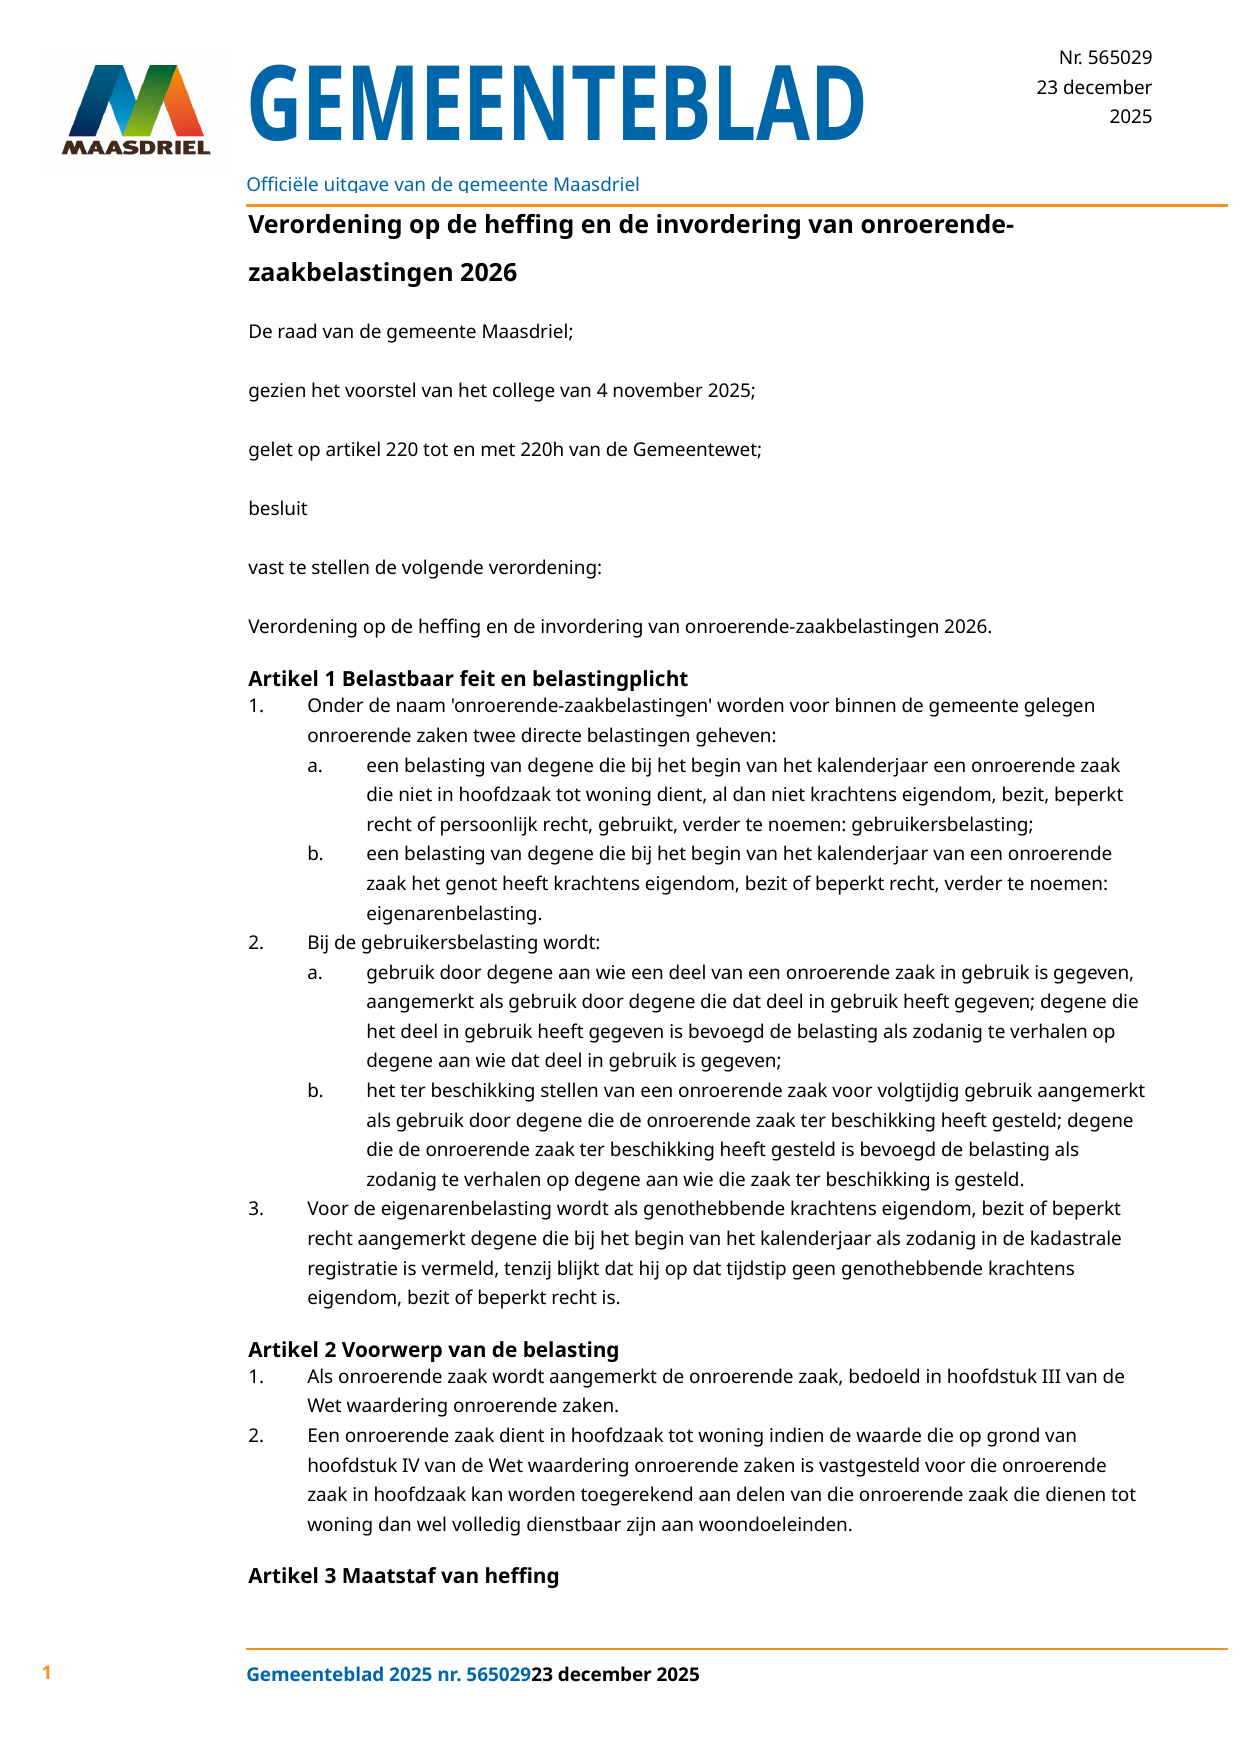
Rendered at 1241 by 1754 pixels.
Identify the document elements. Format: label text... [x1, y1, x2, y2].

list Voor de eigenarenbelasting wordt als genothebbende krachtens eigendom, bezit of beperkt recht aangemerkt degene die bij het begin van het kalenderjaar als zodanig in de kadastrale registratie is vermeld, tenzij blijkt dat hij op dat tijdstip geen genothebbende krachtens eigendom, bezit of beperkt recht is. [248, 1196, 1152, 1310]
picture [41, 47, 231, 172]
text besluit [248, 495, 1152, 521]
text Verordening op de heffing en de invordering van onroerende-zaakbelastingen 2026. [248, 614, 1152, 639]
text Artikel 2 Voorwerp van de belasting [248, 1335, 1152, 1363]
text vast te stellen de volgende verordening: [248, 554, 1152, 580]
text gelet op artikel 220 tot en met 220h van de Gemeentewet; [248, 436, 1152, 462]
list Als onroerende zaak wordt aangemerkt de onroerende zaak, bedoeld in hoofdstuk III van de Wet waardering onroerende zaken. [248, 1363, 1152, 1418]
list het ter beschikking stellen van een onroerende zaak voor volgtijdig gebruik aangemerkt als gebruik door degene die de onroerende zaak ter beschikking heeft gesteld; degene die de onroerende zaak ter beschikking heeft gesteld is bevoegd de belasting als zodanig te verhalen op degene aan wie die zaak ter beschikking is gesteld. [307, 1077, 1152, 1192]
text De raad van de gemeente Maasdriel; [248, 318, 1152, 344]
list Een onroerende zaak dient in hoofdzaak tot woning indien de waarde die op grond van hoofdstuk IV van de Wet waardering onroerende zaken is vastgesteld voor die onroerende zaak in hoofdzaak kan worden toegerekend aan delen van die onroerende zaak die dienen tot woning dan wel volledig dienstbaar zijn aan woondoeleinden. [248, 1422, 1152, 1537]
list een belasting van degene die bij het begin van het kalenderjaar een onroerende zaak die niet in hoofdzaak tot woning dient, al dan niet krachtens eigendom, bezit, beperkt recht of persoonlijk recht, gebruikt, verder te noemen: gebruikersbelasting; [307, 752, 1152, 837]
text Artikel 1 Belastbaar feit en belastingplicht [248, 664, 1152, 693]
list een belasting van degene die bij het begin van het kalenderjaar van een onroerende zaak het genot heeft krachtens eigendom, bezit of beperkt recht, verder te noemen: eigenarenbelasting. [307, 841, 1152, 925]
text Artikel 3 Maatstaf van heffing [248, 1561, 1152, 1590]
text Verordening op de heffing en de invordering van onroerende-zaakbelastingen 2026 [248, 207, 1152, 288]
list Onder de naam 'onroerende-zaakbelastingen' worden voor binnen de gemeente gelegen onroerende zaken twee directe belastingen geheven: [248, 693, 1152, 748]
list Bij de gebruikersbelasting wordt: [248, 929, 1152, 955]
list gebruik door degene aan wie een deel van een onroerende zaak in gebruik is gegeven, aangemerkt als gebruik door degene die dat deel in gebruik heeft gegeven; degene die het deel in gebruik heeft gegeven is bevoegd de belasting als zodanig te verhalen op degene aan wie dat deel in gebruik is gegeven; [307, 959, 1152, 1073]
text gezien het voorstel van het college van 4 november 2025; [248, 377, 1152, 403]
